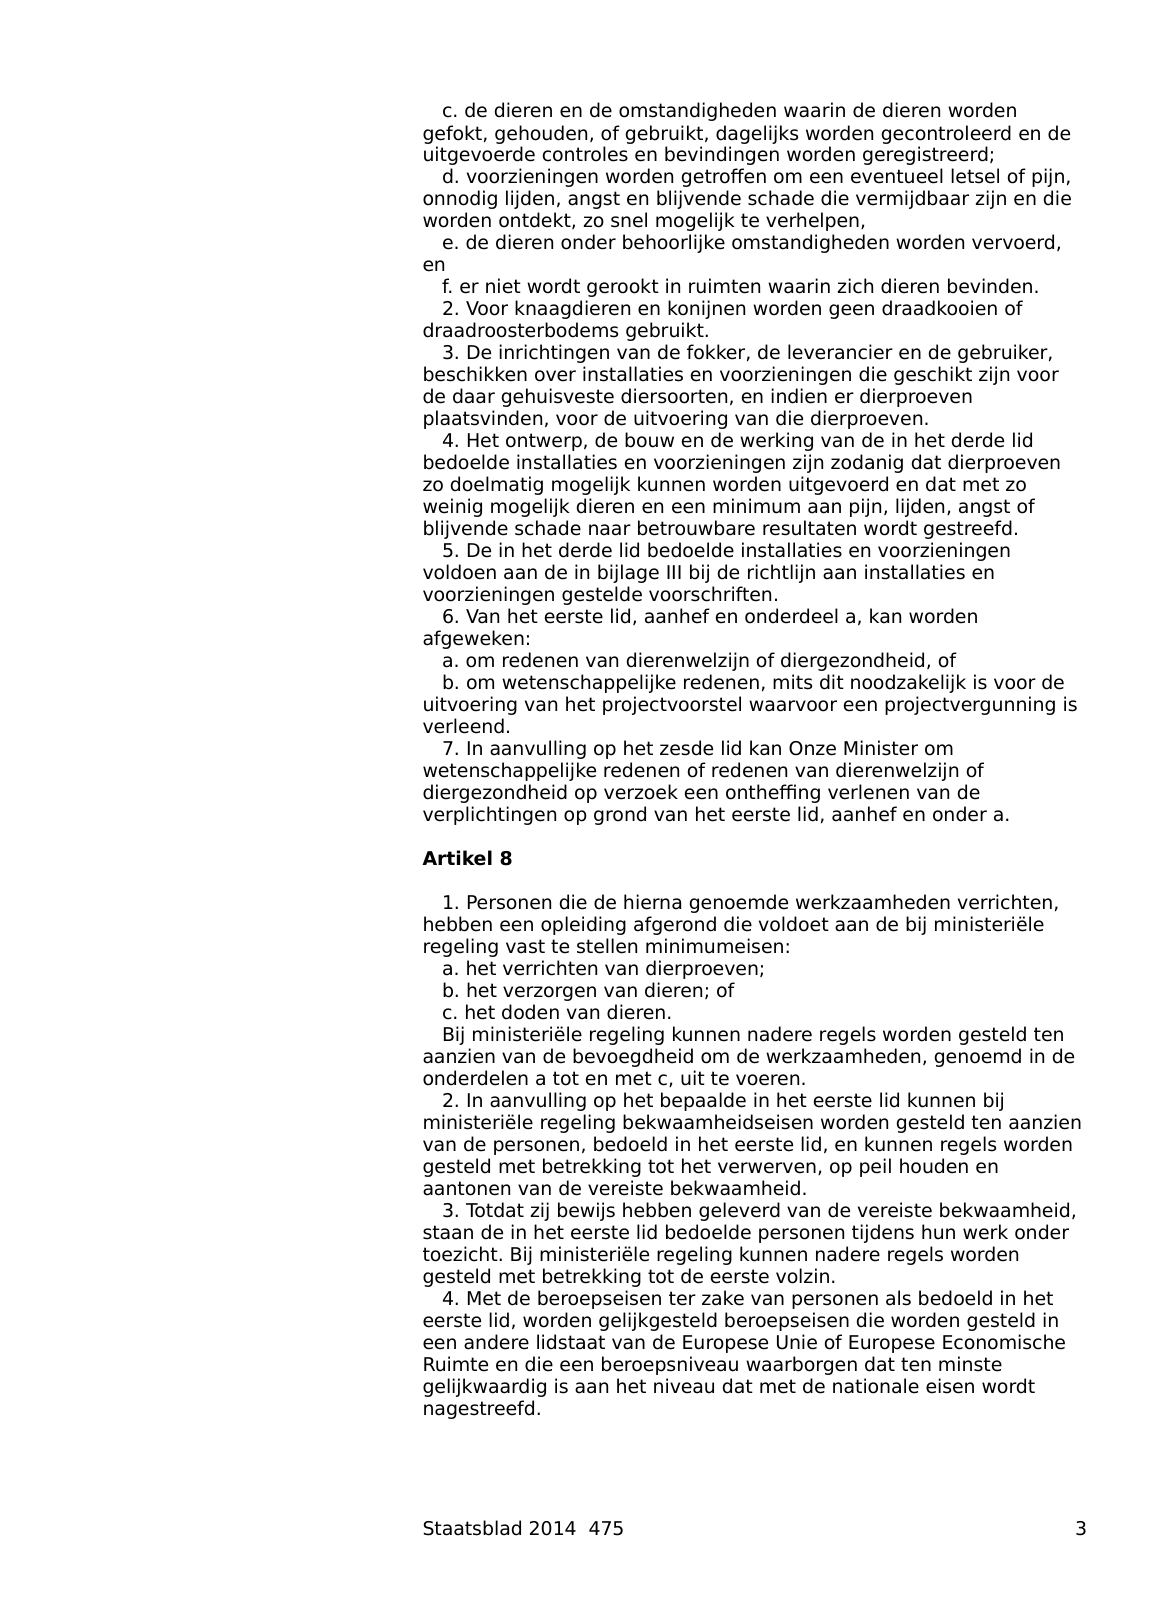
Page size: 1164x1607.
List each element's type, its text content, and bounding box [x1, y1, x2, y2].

text d. voorzieningen worden getroffen om een eventueel letsel of pijn, onnodig lijden, angst en blijvende schade die vermijdbaar zijn en die worden ontdekt, zo snel mogelijk te verhelpen, [422, 166, 1087, 232]
text 1. Personen die de hierna genoemde werkzaamheden verrichten, hebben een opleiding afgerond die voldoet aan de bij ministeriële regeling vast te stellen minimumeisen: [422, 892, 1087, 958]
text 3. De inrichtingen van de fokker, de leverancier en de gebruiker, beschikken over installaties en voorzieningen die geschikt zijn voor de daar gehuisveste diersoorten, en indien er dierproeven plaatsvinden, voor de uitvoering van die dierproeven. [422, 342, 1087, 430]
text 3. Totdat zij bewijs hebben geleverd van de vereiste bekwaamheid, staan de in het eerste lid bedoelde personen tijdens hun werk onder toezicht. Bij ministeriële regeling kunnen nadere regels worden gesteld met betrekking tot de eerste volzin. [422, 1200, 1087, 1288]
text 2. In aanvulling op het bepaalde in het eerste lid kunnen bij ministeriële regeling bekwaamheidseisen worden gesteld ten aanzien van de personen, bedoeld in het eerste lid, en kunnen regels worden gesteld met betrekking tot het verwerven, op peil houden en aantonen van de vereiste bekwaamheid. [422, 1090, 1087, 1200]
text b. het verzorgen van dieren; of [422, 980, 1087, 1002]
text c. het doden van dieren. [422, 1002, 1087, 1024]
text a. het verrichten van dierproeven; [422, 958, 1087, 980]
text 5. De in het derde lid bedoelde installaties en voorzieningen voldoen aan de in bijlage III bij de richtlijn aan installaties en voorzieningen gestelde voorschriften. [422, 540, 1087, 606]
text e. de dieren onder behoorlijke omstandigheden worden vervoerd, en [422, 232, 1087, 276]
text f. er niet wordt gerookt in ruimten waarin zich dieren bevinden. [422, 276, 1087, 298]
text 4. Met de beroepseisen ter zake van personen als bedoeld in het eerste lid, worden gelijkgesteld beroepseisen die worden gesteld in een andere lidstaat van de Europese Unie of Europese Economische Ruimte en die een beroepsniveau waarborgen dat ten minste gelijkwaardig is aan het niveau dat met de nationale eisen wordt nagestreefd. [422, 1288, 1087, 1419]
text 2. Voor knaagdieren en konijnen worden geen draadkooien of draadroosterbodems gebruikt. [422, 298, 1087, 342]
subtitle Artikel 8 [422, 848, 1087, 870]
text Bij ministeriële regeling kunnen nadere regels worden gesteld ten aanzien van de bevoegdheid om de werkzaamheden, genoemd in de onderdelen a tot en met c, uit te voeren. [422, 1024, 1087, 1090]
text c. de dieren en de omstandigheden waarin de dieren worden gefokt, gehouden, of gebruikt, dagelijks worden gecontroleerd en de uitgevoerde controles en bevindingen worden geregistreerd; [422, 100, 1087, 166]
text 6. Van het eerste lid, aanhef en onderdeel a, kan worden afgeweken: [422, 606, 1087, 650]
text a. om redenen van dierenwelzijn of diergezondheid, of [422, 650, 1087, 672]
text 4. Het ontwerp, de bouw en de werking van de in het derde lid bedoelde installaties en voorzieningen zijn zodanig dat dierproeven zo doelmatig mogelijk kunnen worden uitgevoerd en dat met zo weinig mogelijk dieren en een minimum aan pijn, lijden, angst of blijvende schade naar betrouwbare resultaten wordt gestreefd. [422, 430, 1087, 540]
text 7. In aanvulling op het zesde lid kan Onze Minister om wetenschappelijke redenen of redenen van dierenwelzijn of diergezondheid op verzoek een ontheffing verlenen van de verplichtingen op grond van het eerste lid, aanhef en onder a. [422, 738, 1087, 826]
text b. om wetenschappelijke redenen, mits dit noodzakelijk is voor de uitvoering van het projectvoorstel waarvoor een projectvergunning is verleend. [422, 672, 1087, 738]
